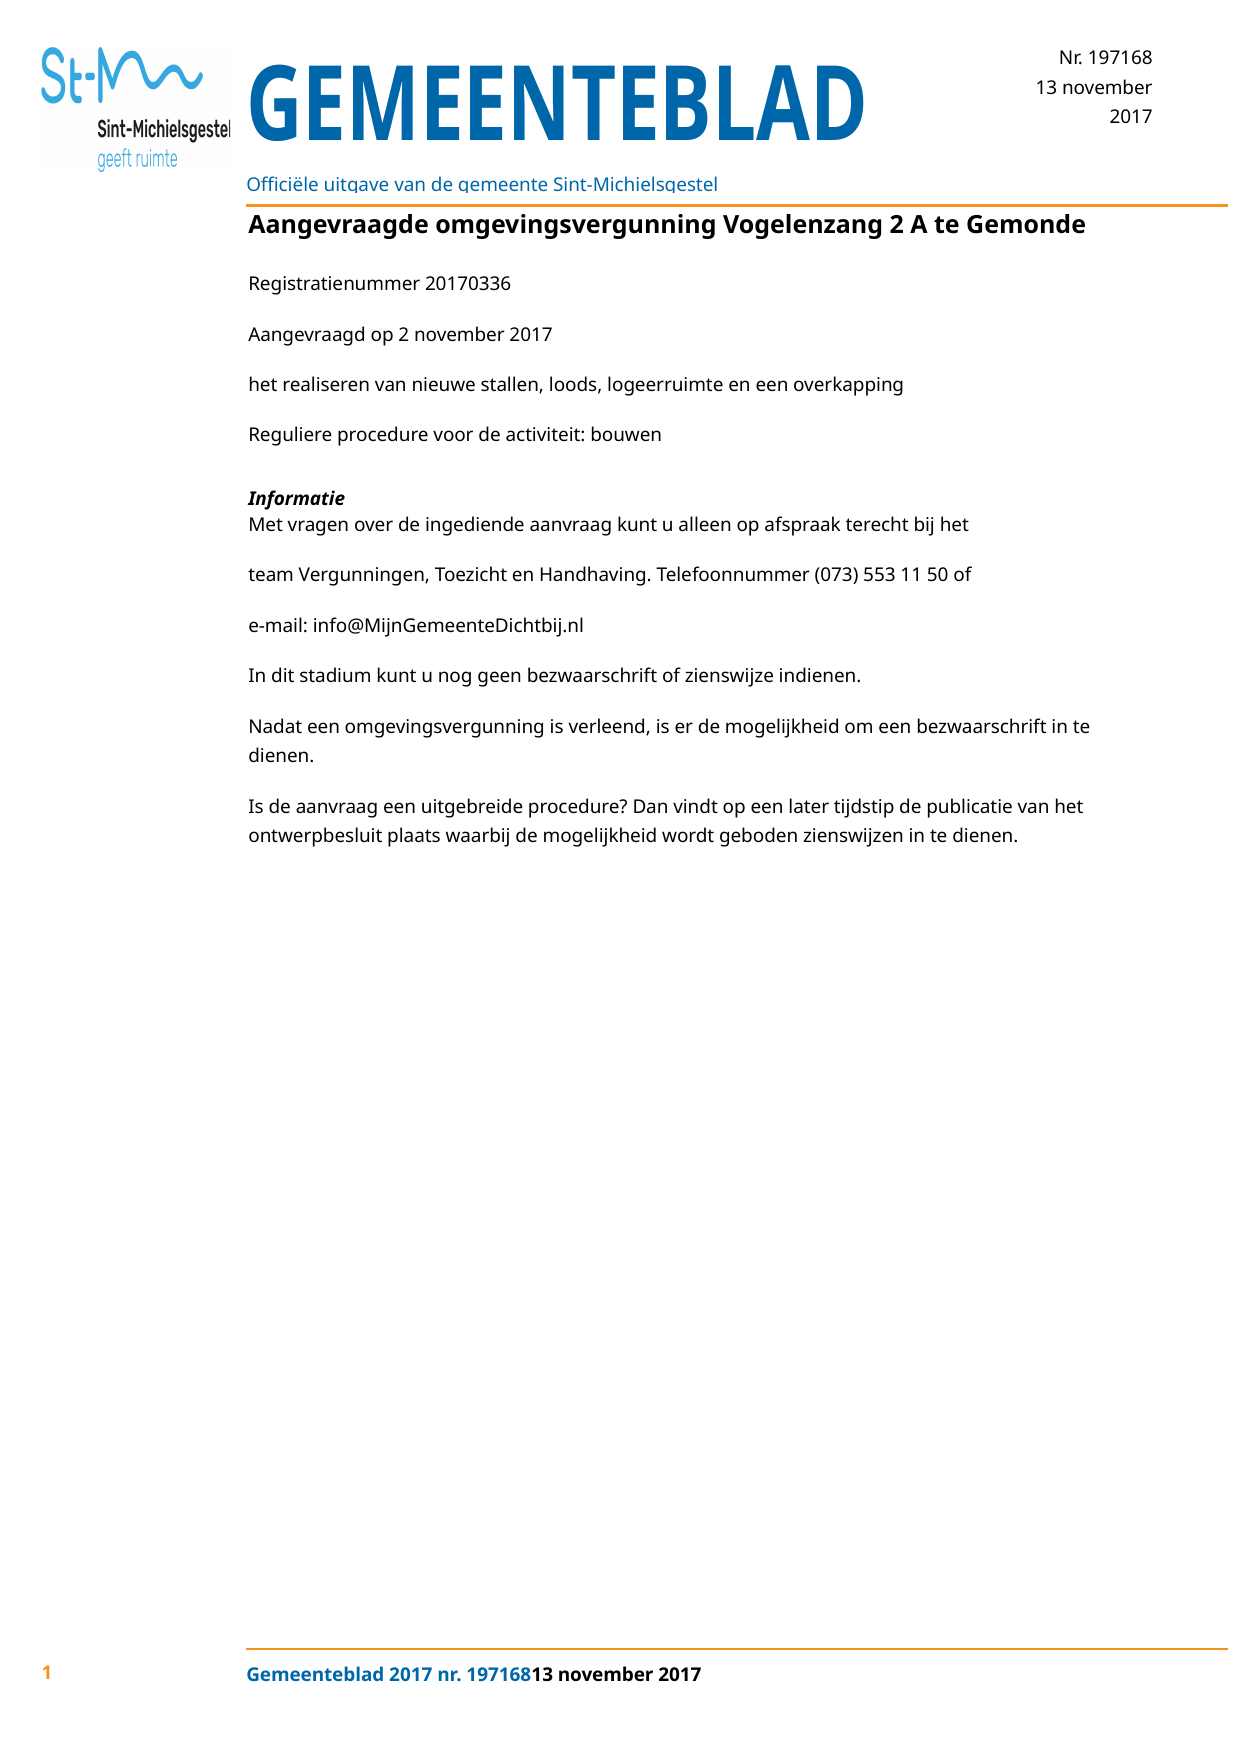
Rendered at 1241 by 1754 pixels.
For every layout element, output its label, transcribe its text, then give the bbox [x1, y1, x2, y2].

text Registratienummer 20170336 [248, 270, 1152, 296]
text het realiseren van nieuwe stallen, loods, logeerruimte en een overkapping [248, 371, 1152, 397]
text Reguliere procedure voor de activiteit: bouwen [248, 422, 1152, 447]
text Met vragen over de ingediende aanvraag kunt u alleen op afspraak terecht bij het [248, 511, 1152, 537]
text Nadat een omgevingsvergunning is verleend, is er de mogelijkheid om een bezwaarschrift in te dienen. [248, 713, 1152, 768]
picture [41, 47, 231, 172]
text In dit stadium kunt u nog geen bezwaarschrift of zienswijze indienen. [248, 662, 1152, 688]
text Is de aanvraag een uitgebreide procedure? Dan vindt op een later tijdstip de publicatie van het ontwerpbesluit plaats waarbij de mogelijkheid wordt geboden zienswijzen in te dienen. [248, 793, 1152, 848]
text e-mail: info@MijnGemeenteDichtbij.nl [248, 612, 1152, 638]
text Informatie [248, 486, 1152, 511]
text team Vergunningen, Toezicht en Handhaving. Telefoonnummer (073) 553 11 50 of [248, 562, 1152, 587]
text Aangevraagde omgevingsvergunning Vogelenzang 2 A te Gemonde [248, 207, 1152, 241]
text Aangevraagd op 2 november 2017 [248, 321, 1152, 346]
